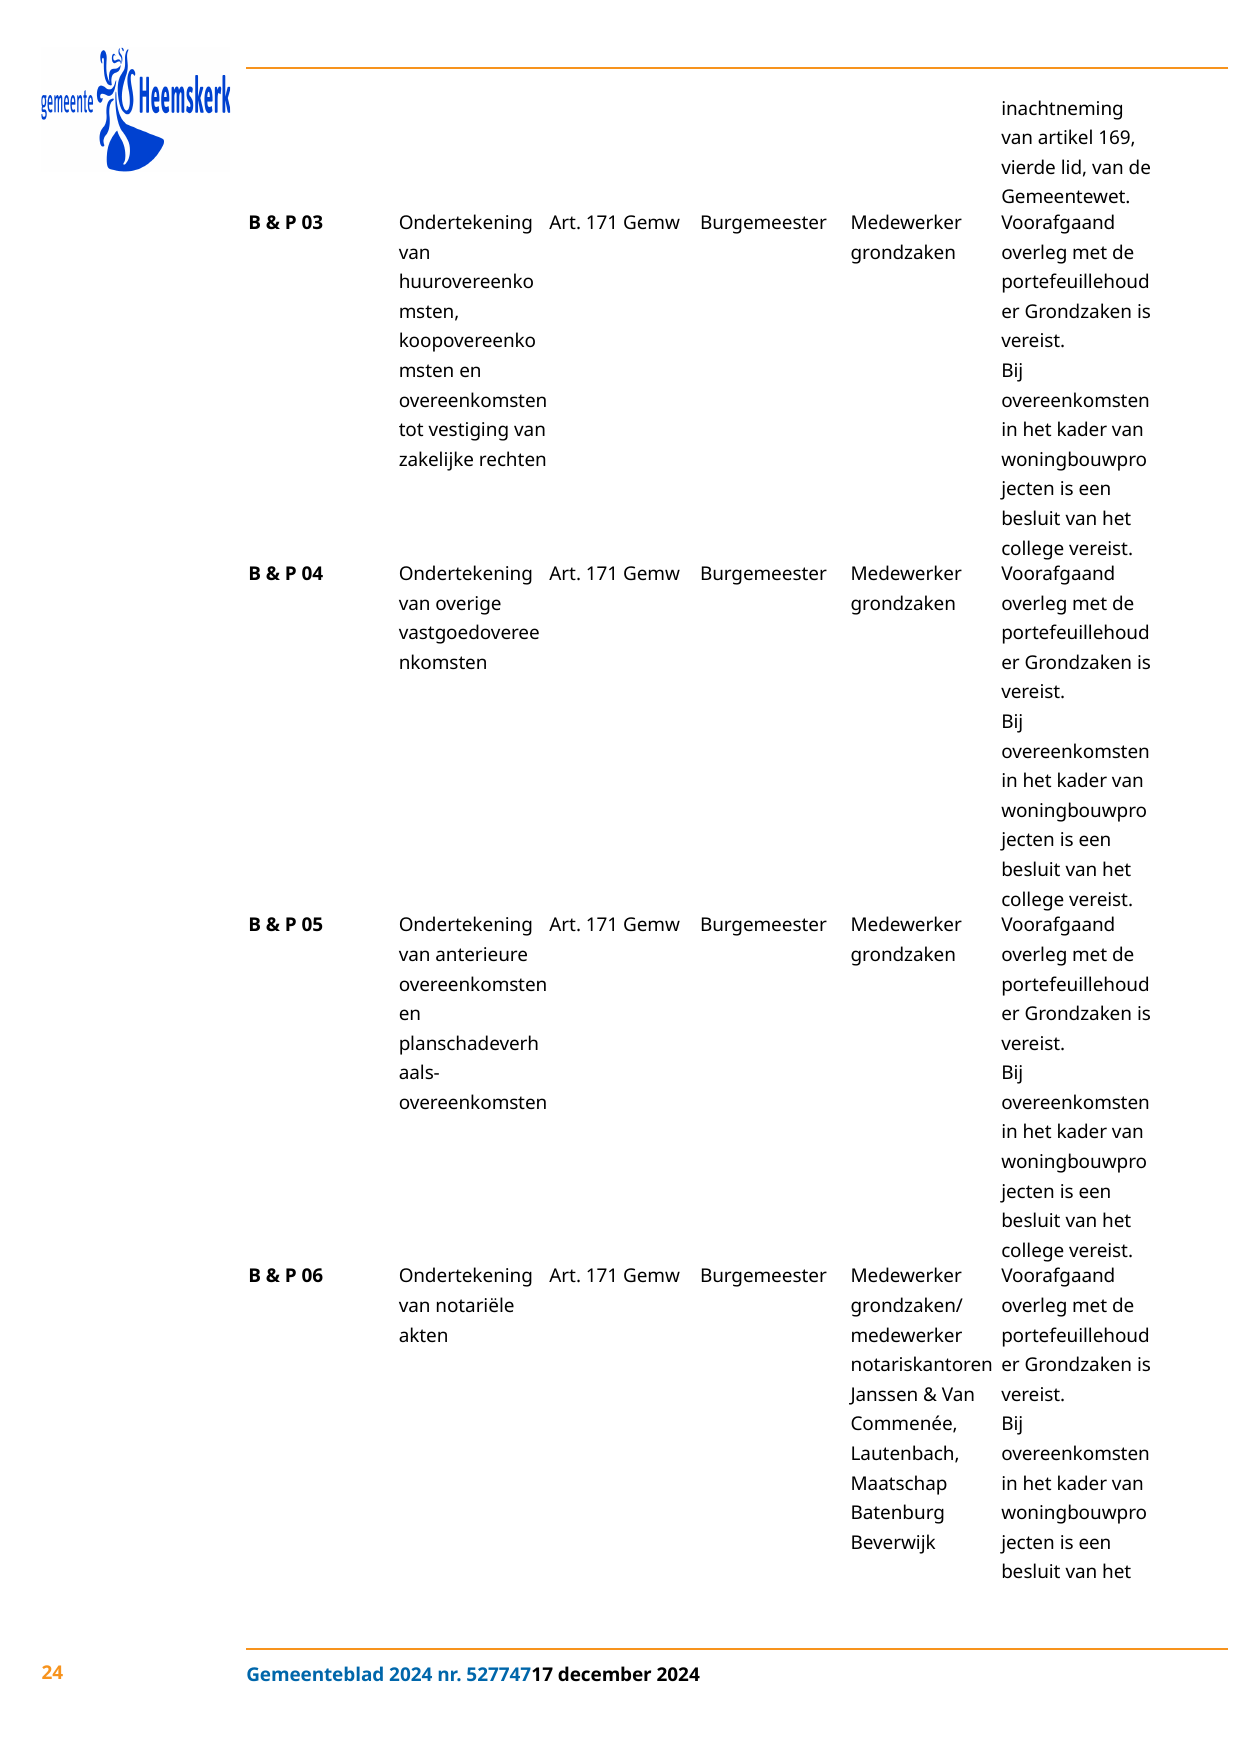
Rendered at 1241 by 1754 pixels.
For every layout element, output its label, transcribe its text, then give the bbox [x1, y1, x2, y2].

table_cell [549, 95, 700, 209]
table_cell Voorafgaand overleg met de portefeuillehouder Grondzaken is vereist. Bij overeenkomsten in het kader van woningbouwprojecten is een besluit van het [1001, 1263, 1152, 1584]
table_cell B & P 06 [248, 1263, 398, 1584]
table_cell Voorafgaand overleg met de portefeuillehouder Grondzaken is vereist. Bij overeenkomsten in het kader van woningbouwprojecten is een besluit van het college vereist. [1001, 912, 1152, 1263]
picture [41, 47, 231, 172]
table_cell Art. 171 Gemw [549, 209, 700, 560]
table_cell Medewerker grondzaken [850, 912, 1001, 1263]
table_cell Ondertekening van huurovereenkomsten, koopovereenkomsten en overeenkomsten tot vestiging van zakelijke rechten [399, 209, 549, 560]
table_cell Burgemeester [700, 209, 850, 560]
table_cell Art. 171 Gemw [549, 560, 700, 912]
table_cell [399, 95, 549, 209]
table_cell B & P 05 [248, 912, 398, 1263]
table_cell Ondertekening van overige vastgoedovereenkomsten [399, 560, 549, 912]
table_cell Voorafgaand overleg met de portefeuillehouder Grondzaken is vereist. Bij overeenkomsten in het kader van woningbouwprojecten is een besluit van het college vereist. [1001, 560, 1152, 912]
table_cell Medewerker grondzaken [850, 560, 1001, 912]
table_cell [248, 95, 398, 209]
table_cell Ondertekening van anterieure overeenkomsten en planschadeverhaals-overeenkomsten [399, 912, 549, 1263]
table_cell Burgemeester [700, 1263, 850, 1584]
table_cell Voorafgaand overleg met de portefeuillehouder Grondzaken is vereist. Bij overeenkomsten in het kader van woningbouwprojecten is een besluit van het college vereist. [1001, 209, 1152, 560]
table_cell [850, 95, 1001, 209]
table_cell Medewerker grondzaken [850, 209, 1001, 560]
table_cell B & P 03 [248, 209, 398, 560]
table_cell Art. 171 Gemw [549, 912, 700, 1263]
table_cell Art. 171 Gemw [549, 1263, 700, 1584]
table_cell inachtneming van artikel 169, vierde lid, van de Gemeentewet. [1001, 95, 1152, 209]
table_cell Ondertekening van notariële akten [399, 1263, 549, 1584]
table_cell Burgemeester [700, 560, 850, 912]
table_cell [700, 95, 850, 209]
table_cell Burgemeester [700, 912, 850, 1263]
table_cell Medewerker grondzaken/ medewerker notariskantoren Janssen & Van Commenée, Lautenbach, Maatschap Batenburg Beverwijk [850, 1263, 1001, 1584]
table_cell B & P 04 [248, 560, 398, 912]
